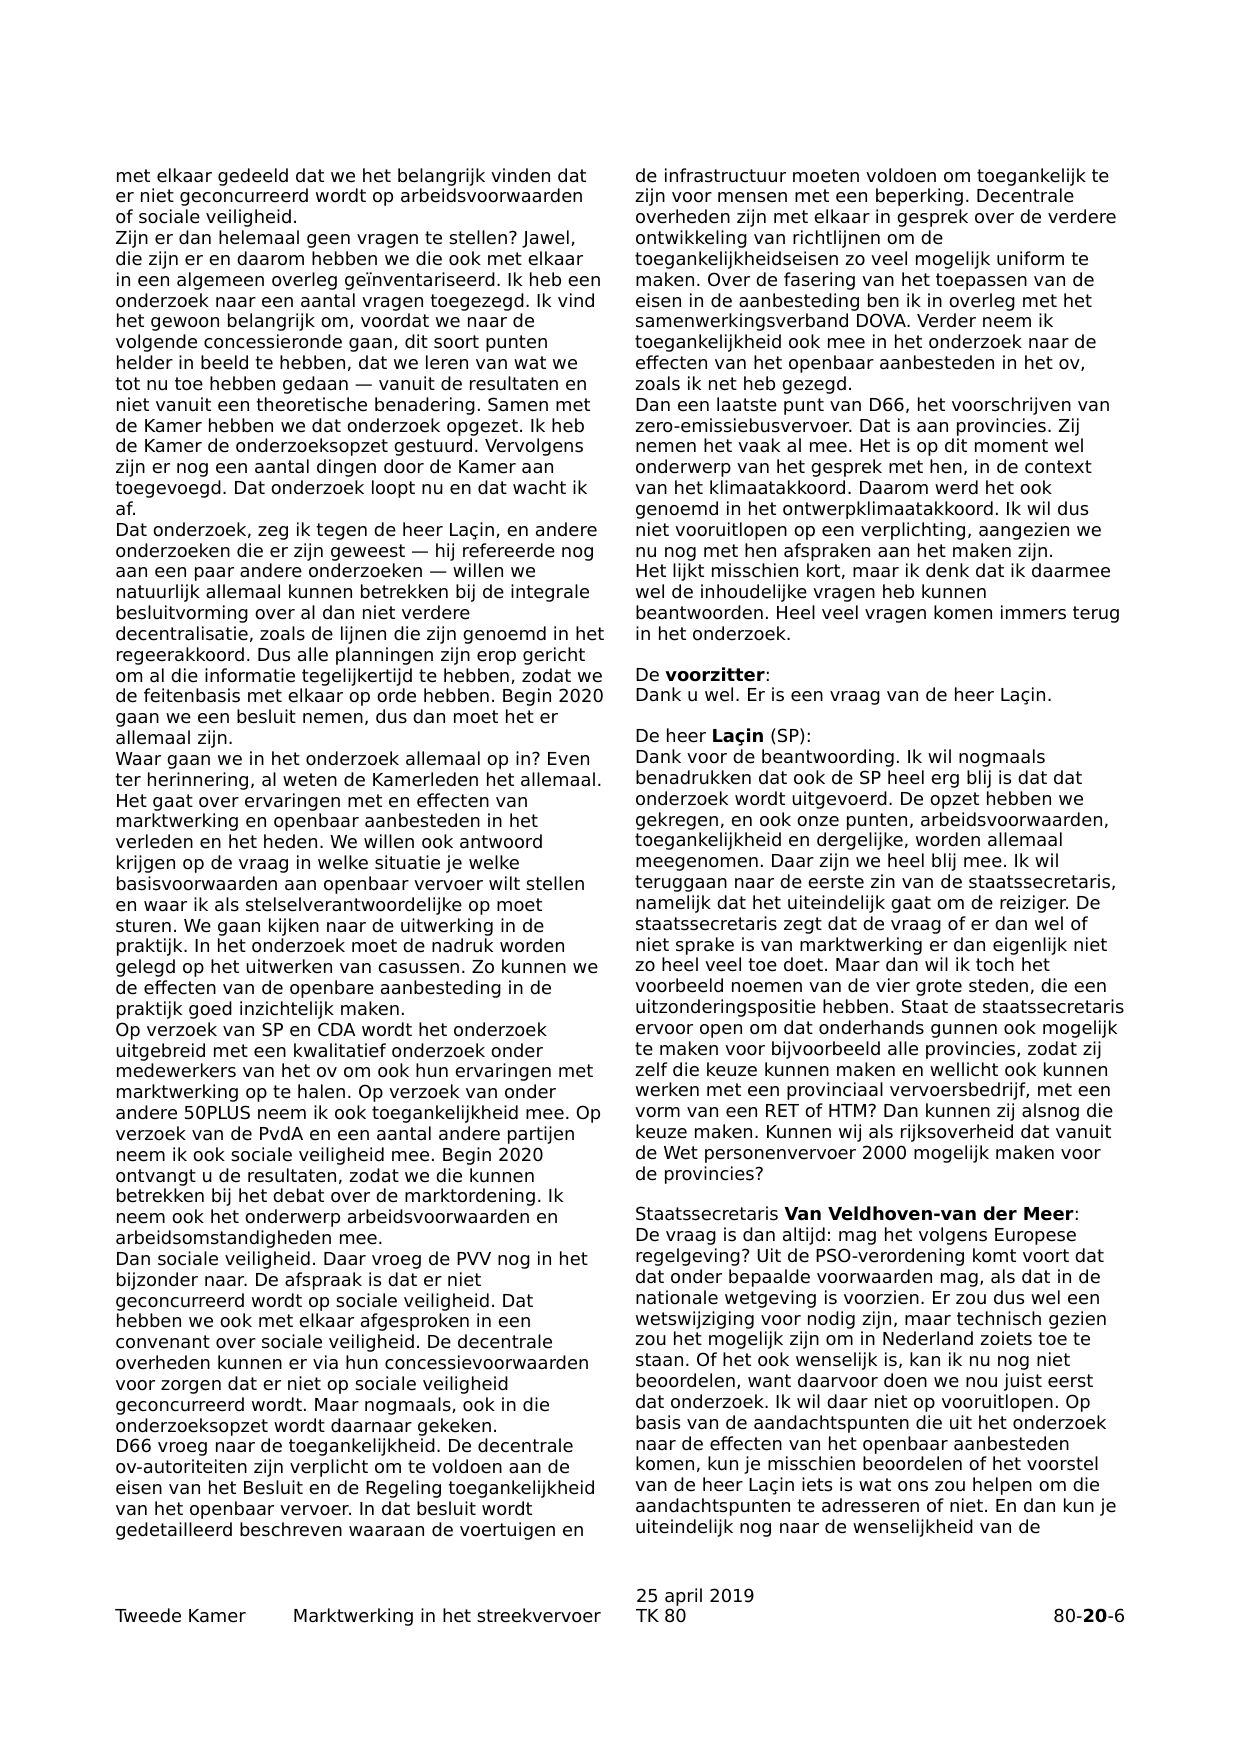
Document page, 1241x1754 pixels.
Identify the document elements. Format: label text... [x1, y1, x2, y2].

text Dank voor de beantwoording. Ik wil nogmaals benadrukken dat ook de SP heel erg blij is dat dat onderzoek wordt uitgevoerd. De opzet hebben we gekregen, en ook onze punten, arbeidsvoorwaarden, toegankelijkheid en dergelijke, worden allemaal meegenomen. Daar zijn we heel blij mee. Ik wil teruggaan naar de eerste zin van de staatssecretaris, namelijk dat het uiteindelijk gaat om de reiziger. De staatssecretaris zegt dat de vraag of er dan wel of niet sprake is van marktwerking er dan eigenlijk niet zo heel veel toe doet. Maar dan wil ik toch het voorbeeld noemen van de vier grote steden, die een uitzonderingspositie hebben. Staat de staatssecretaris ervoor open om dat onderhands gunnen ook mogelijk te maken voor bijvoorbeeld alle provincies, zodat zij zelf die keuze kunnen maken en wellicht ook kunnen werken met een provinciaal vervoersbedrijf, met een vorm van een RET of HTM? Dan kunnen zij alsnog die keuze maken. Kunnen wij als rijksoverheid dat vanuit de Wet personenvervoer 2000 mogelijk maken voor de provincies? [635, 747, 1125, 1184]
text met elkaar gedeeld dat we het belangrijk vinden dat er niet geconcurreerd wordt op arbeidsvoorwaarden of sociale veiligheid. [115, 165, 605, 228]
text De voorzitter: [635, 664, 1125, 685]
text De vraag is dan altijd: mag het volgens Europese regelgeving? Uit de PSO-verordening komt voort dat dat onder bepaalde voorwaarden mag, als dat in de nationale wetgeving is voorzien. Er zou dus wel een wetswijziging voor nodig zijn, maar technisch gezien zou het mogelijk zijn om in Nederland zoiets toe te staan. Of het ook wenselijk is, kan ik nu nog niet beoordelen, want daarvoor doen we nou juist eerst dat onderzoek. Ik wil daar niet op vooruitlopen. Op basis van de aandachtspunten die uit het onderzoek naar de effecten van het openbaar aanbesteden komen, kun je misschien beoordelen of het voorstel van de heer Laçin iets is wat ons zou helpen om die aandachtspunten te adresseren of niet. En dan kun je uiteindelijk nog naar de wenselijkheid van de [635, 1225, 1125, 1537]
text De heer Laçin (SP): [635, 726, 1125, 747]
text Zijn er dan helemaal geen vragen te stellen? Jawel, die zijn er en daarom hebben we die ook met elkaar in een algemeen overleg geïnventariseerd. Ik heb een onderzoek naar een aantal vragen toegezegd. Ik vind het gewoon belangrijk om, voordat we naar de volgende concessieronde gaan, dit soort punten helder in beeld te hebben, dat we leren van wat we tot nu toe hebben gedaan — vanuit de resultaten en niet vanuit een theoretische benadering. Samen met de Kamer hebben we dat onderzoek opgezet. Ik heb de Kamer de onderzoeksopzet gestuurd. Vervolgens zijn er nog een aantal dingen door de Kamer aan toegevoegd. Dat onderzoek loopt nu en dat wacht ik af. [115, 228, 605, 519]
text Op verzoek van SP en CDA wordt het onderzoek uitgebreid met een kwalitatief onderzoek onder medewerkers van het ov om ook hun ervaringen met marktwerking op te halen. Op verzoek van onder andere 50PLUS neem ik ook toegankelijkheid mee. Op verzoek van de PvdA en een aantal andere partijen neem ik ook sociale veiligheid mee. Begin 2020 ontvangt u de resultaten, zodat we die kunnen betrekken bij het debat over de marktordening. Ik neem ook het onderwerp arbeidsvoorwaarden en arbeidsomstandigheden mee. [115, 1019, 605, 1249]
text Dat onderzoek, zeg ik tegen de heer Laçin, en andere onderzoeken die er zijn geweest — hij refereerde nog aan een paar andere onderzoeken — willen we natuurlijk allemaal kunnen betrekken bij de integrale besluitvorming over al dan niet verdere decentralisatie, zoals de lijnen die zijn genoemd in het regeerakkoord. Dus alle planningen zijn erop gericht om al die informatie tegelijkertijd te hebben, zodat we de feitenbasis met elkaar op orde hebben. Begin 2020 gaan we een besluit nemen, dus dan moet het er allemaal zijn. [115, 519, 605, 749]
text Dan sociale veiligheid. Daar vroeg de PVV nog in het bijzonder naar. De afspraak is dat er niet geconcurreerd wordt op sociale veiligheid. Dat hebben we ook met elkaar afgesproken in een convenant over sociale veiligheid. De decentrale overheden kunnen er via hun concessievoorwaarden voor zorgen dat er niet op sociale veiligheid geconcurreerd wordt. Maar nogmaals, ook in die onderzoeksopzet wordt daarnaar gekeken. [115, 1249, 605, 1436]
text D66 vroeg naar de toegankelijkheid. De decentrale ov-autoriteiten zijn verplicht om te voldoen aan de eisen van het Besluit en de Regeling toegankelijkheid van het openbaar vervoer. In dat besluit wordt gedetailleerd beschreven waaraan de voertuigen en [115, 1436, 605, 1540]
text Het lijkt misschien kort, maar ik denk dat ik daarmee wel de inhoudelijke vragen heb kunnen beantwoorden. Heel veel vragen komen immers terug in het onderzoek. [635, 561, 1125, 644]
text Staatssecretaris Van Veldhoven-van der Meer: [635, 1204, 1125, 1225]
text Waar gaan we in het onderzoek allemaal op in? Even ter herinnering, al weten de Kamerleden het allemaal. Het gaat over ervaringen met en effecten van marktwerking en openbaar aanbesteden in het verleden en het heden. We willen ook antwoord krijgen op de vraag in welke situatie je welke basisvoorwaarden aan openbaar vervoer wilt stellen en waar ik als stelselverantwoordelijke op moet sturen. We gaan kijken naar de uitwerking in de praktijk. In het onderzoek moet de nadruk worden gelegd op het uitwerken van casussen. Zo kunnen we de effecten van de openbare aanbesteding in de praktijk goed inzichtelijk maken. [115, 749, 605, 1019]
text Dan een laatste punt van D66, het voorschrijven van zero-emissiebusvervoer. Dat is aan provincies. Zij nemen het vaak al mee. Het is op dit moment wel onderwerp van het gesprek met hen, in de context van het klimaatakkoord. Daarom werd het ook genoemd in het ontwerpklimaatakkoord. Ik wil dus niet vooruitlopen op een verplichting, aangezien we nu nog met hen afspraken aan het maken zijn. [635, 394, 1125, 561]
text de infrastructuur moeten voldoen om toegankelijk te zijn voor mensen met een beperking. Decentrale overheden zijn met elkaar in gesprek over de verdere ontwikkeling van richtlijnen om de toegankelijkheidseisen zo veel mogelijk uniform te maken. Over de fasering van het toepassen van de eisen in de aanbesteding ben ik in overleg met het samenwerkingsverband DOVA. Verder neem ik toegankelijkheid ook mee in het onderzoek naar de effecten van het openbaar aanbesteden in het ov, zoals ik net heb gezegd. [635, 165, 1125, 394]
text Dank u wel. Er is een vraag van de heer Laçin. [635, 685, 1125, 706]
